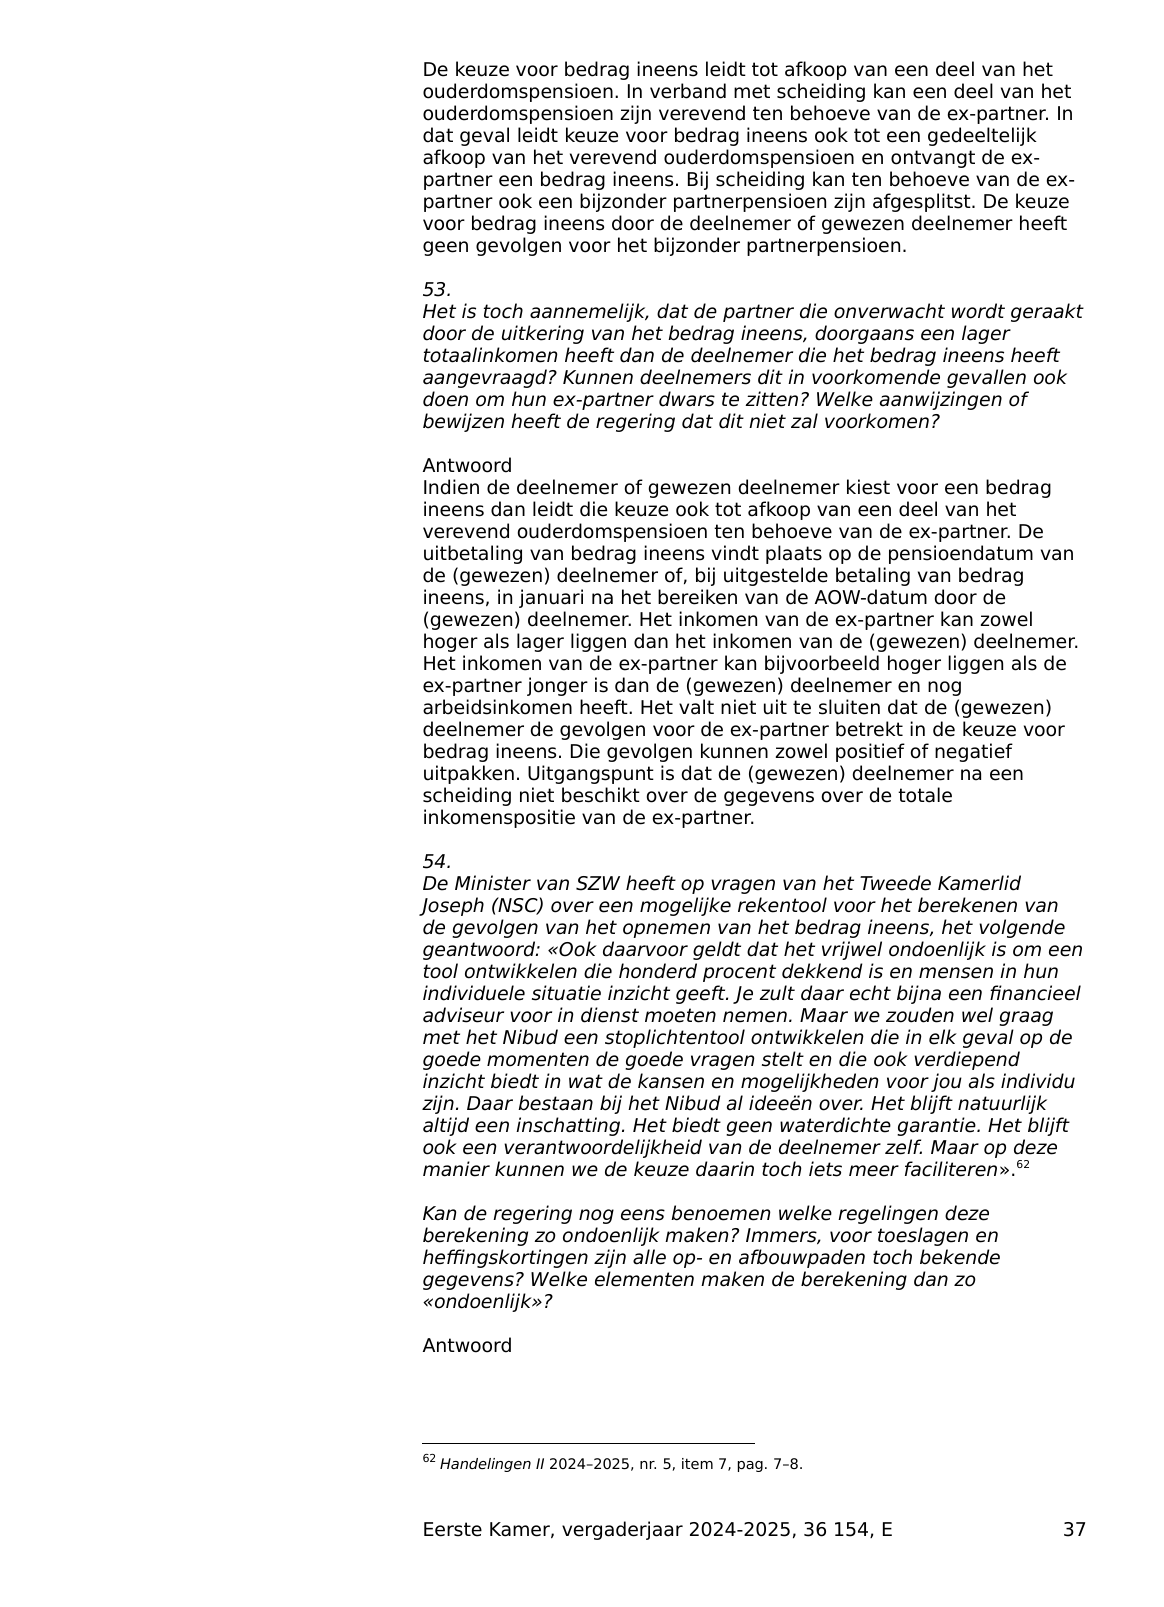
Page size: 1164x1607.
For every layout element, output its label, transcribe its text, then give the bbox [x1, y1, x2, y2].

text Handelingen II 2024–2025, nr. 5, item 7, pag. 7–8. [422, 1452, 1087, 1474]
text Antwoord [422, 455, 1087, 477]
text De Minister van SZW heeft op vragen van het Tweede Kamerlid Joseph (NSC) over een mogelijke rekentool voor het berekenen van de gevolgen van het opnemen van het bedrag ineens, het volgende geantwoord: «Ook daarvoor geldt dat het vrijwel ondoenlijk is om een tool ontwikkelen die honderd procent dekkend is en mensen in hun individuele situatie inzicht geeft. Je zult daar echt bijna een financieel adviseur voor in dienst moeten nemen. Maar we zouden wel graag met het Nibud een stoplichtentool ontwikkelen die in elk geval op de goede momenten de goede vragen stelt en die ook verdiepend inzicht biedt in wat de kansen en mogelijkheden voor jou als individu zijn. Daar bestaan bij het Nibud al ideeën over. Het blijft natuurlijk altijd een inschatting. Het biedt geen waterdichte garantie. Het blijft ook een verantwoordelijkheid van de deelnemer zelf. Maar op deze manier kunnen we de keuze daarin toch iets meer faciliteren». [422, 873, 1087, 1181]
text Antwoord [422, 1335, 1087, 1357]
text Indien de deelnemer of gewezen deelnemer kiest voor een bedrag ineens dan leidt die keuze ook tot afkoop van een deel van het verevend ouderdomspensioen ten behoeve van de ex-partner. De uitbetaling van bedrag ineens vindt plaats op de pensioendatum van de (gewezen) deelnemer of, bij uitgestelde betaling van bedrag ineens, in januari na het bereiken van de AOW-datum door de (gewezen) deelnemer. Het inkomen van de ex-partner kan zowel hoger als lager liggen dan het inkomen van de (gewezen) deelnemer. Het inkomen van de ex-partner kan bijvoorbeeld hoger liggen als de ex-partner jonger is dan de (gewezen) deelnemer en nog arbeidsinkomen heeft. Het valt niet uit te sluiten dat de (gewezen) deelnemer de gevolgen voor de ex-partner betrekt in de keuze voor bedrag ineens. Die gevolgen kunnen zowel positief of negatief uitpakken. Uitgangspunt is dat de (gewezen) deelnemer na een scheiding niet beschikt over de gegevens over de totale inkomenspositie van de ex-partner. [422, 477, 1087, 829]
text Kan de regering nog eens benoemen welke regelingen deze berekening zo ondoenlijk maken? Immers, voor toeslagen en heffingskortingen zijn alle op- en afbouwpaden toch bekende gegevens? Welke elementen maken de berekening dan zo «ondoenlijk»? [422, 1203, 1087, 1313]
text 53. [422, 279, 1087, 301]
text Het is toch aannemelijk, dat de partner die onverwacht wordt geraakt door de uitkering van het bedrag ineens, doorgaans een lager totaalinkomen heeft dan de deelnemer die het bedrag ineens heeft aangevraagd? Kunnen deelnemers dit in voorkomende gevallen ook doen om hun ex-partner dwars te zitten? Welke aanwijzingen of bewijzen heeft de regering dat dit niet zal voorkomen? [422, 301, 1087, 433]
text De keuze voor bedrag ineens leidt tot afkoop van een deel van het ouderdomspensioen. In verband met scheiding kan een deel van het ouderdomspensioen zijn verevend ten behoeve van de ex-partner. In dat geval leidt keuze voor bedrag ineens ook tot een gedeeltelijk afkoop van het verevend ouderdomspensioen en ontvangt de ex-partner een bedrag ineens. Bij scheiding kan ten behoeve van de ex-partner ook een bijzonder partnerpensioen zijn afgesplitst. De keuze voor bedrag ineens door de deelnemer of gewezen deelnemer heeft geen gevolgen voor het bijzonder partnerpensioen. [422, 59, 1087, 257]
text 54. [422, 851, 1087, 873]
